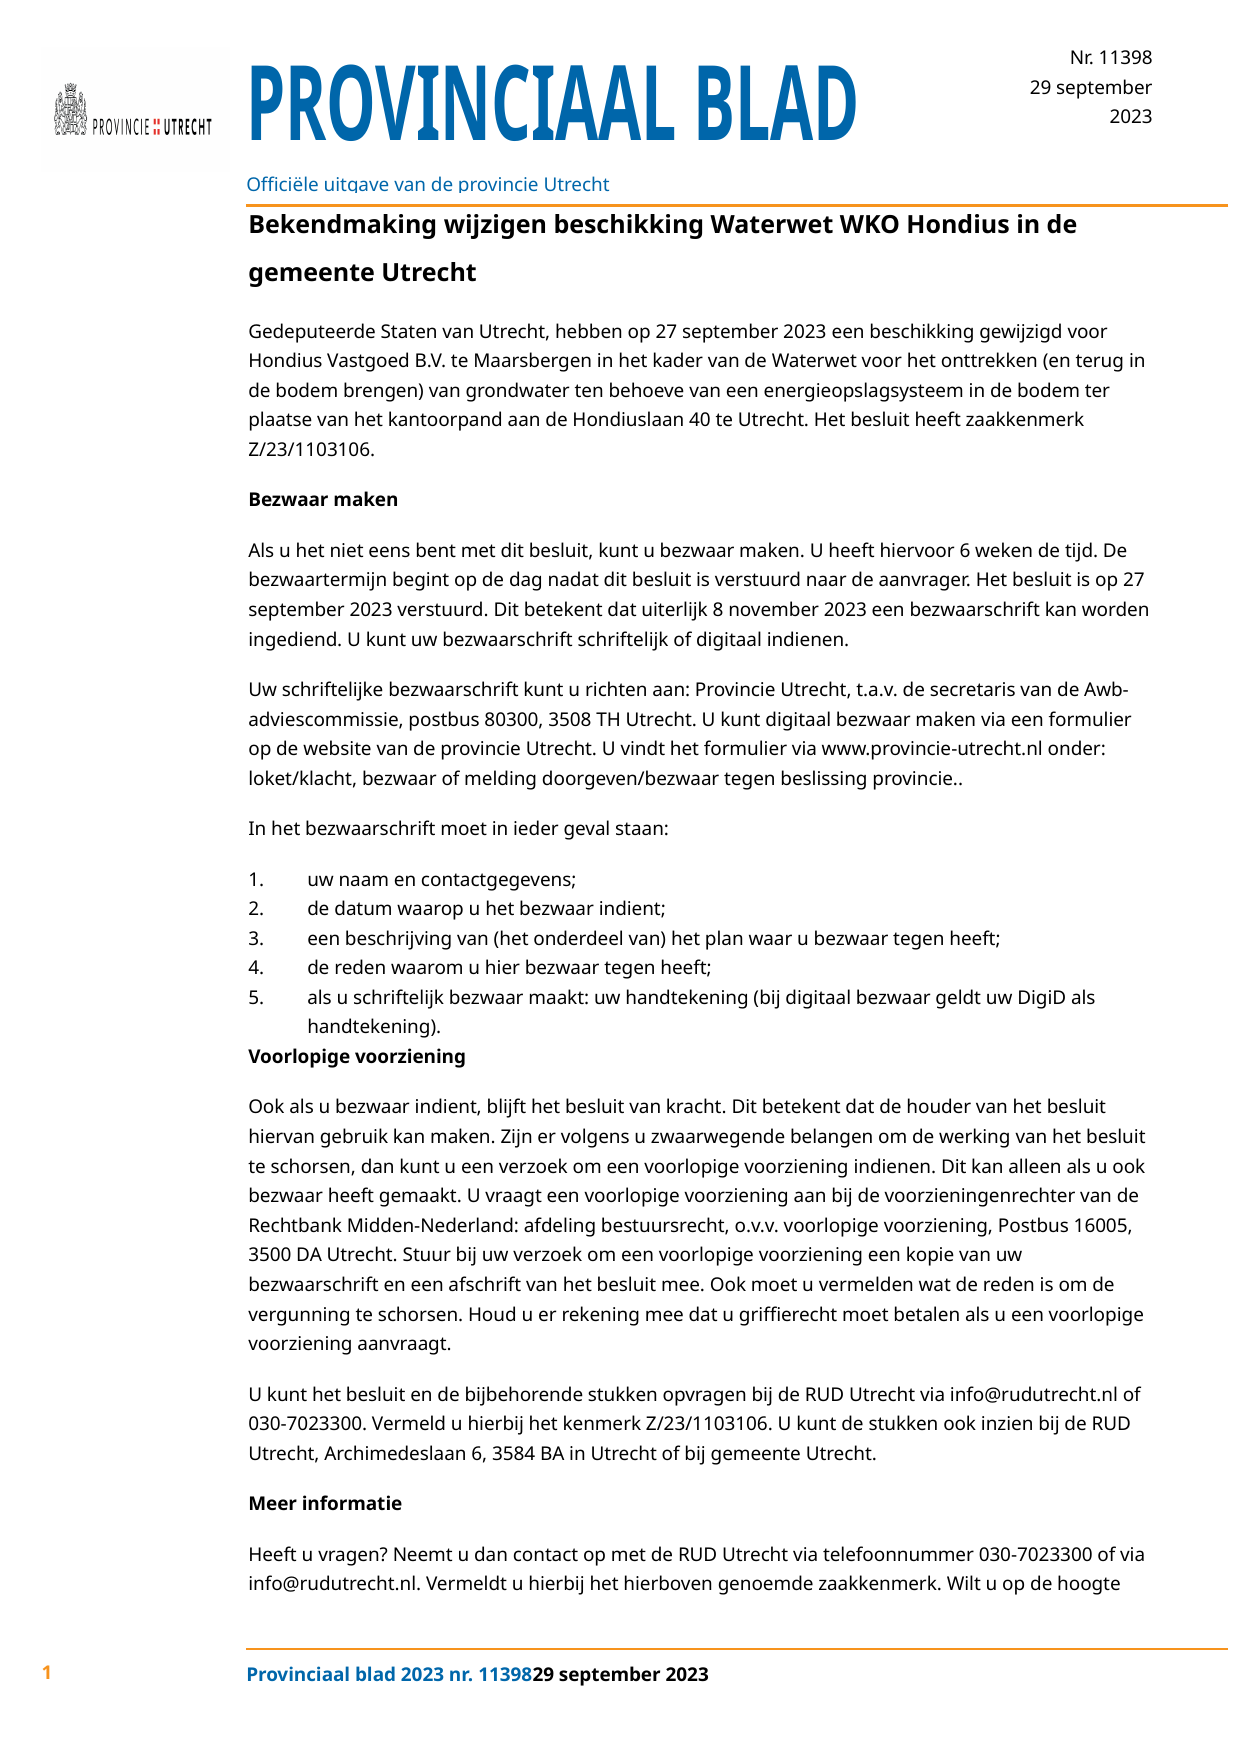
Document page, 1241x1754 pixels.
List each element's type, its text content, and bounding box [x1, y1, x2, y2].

text Bezwaar maken [248, 487, 1152, 512]
picture [41, 47, 231, 172]
list als u schriftelijk bezwaar maakt: uw handtekening (bij digitaal bezwaar geldt uw DigiD als handtekening). [248, 984, 1152, 1039]
text Gedeputeerde Staten van Utrecht, hebben op 27 september 2023 een beschikking gewijzigd voor Hondius Vastgoed B.V. te Maarsbergen in het kader van de Waterwet voor het onttrekken (en terug in de bodem brengen) van grondwater ten behoeve van een energieopslagsysteem in de bodem ter plaatse van het kantoorpand aan de Hondiuslaan 40 te Utrecht. Het besluit heeft zaakkenmerk Z/23/1103106. [248, 318, 1152, 462]
text Bekendmaking wijzigen beschikking Waterwet WKO Hondius in de gemeente Utrecht [248, 207, 1152, 288]
list een beschrijving van (het onderdeel van) het plan waar u bezwaar tegen heeft; [248, 925, 1152, 951]
list uw naam en contactgegevens; [248, 866, 1152, 892]
text Ook als u bezwaar indient, blijft het besluit van kracht. Dit betekent dat de houder van het besluit hiervan gebruik kan maken. Zijn er volgens u zwaarwegende belangen om de werking van het besluit te schorsen, dan kunt u een verzoek om een voorlopige voorziening indienen. Dit kan alleen als u ook bezwaar heeft gemaakt. U vraagt een voorlopige voorziening aan bij de voorzieningenrechter van de Rechtbank Midden-Nederland: afdeling bestuursrecht, o.v.v. voorlopige voorziening, Postbus 16005, 3500 DA Utrecht. Stuur bij uw verzoek om een voorlopige voorziening een kopie van uw bezwaarschrift en een afschrift van het besluit mee. Ook moet u vermelden wat de reden is om de vergunning te schorsen. Houd u er rekening mee dat u griffierecht moet betalen als u een voorlopige voorziening aanvraagt. [248, 1094, 1152, 1356]
text Meer informatie [248, 1490, 1152, 1516]
text U kunt het besluit en de bijbehorende stukken opvragen bij de RUD Utrecht via info@rudutrecht.nl of 030-7023300. Vermeld u hierbij het kenmerk Z/23/1103106. U kunt de stukken ook inzien bij de RUD Utrecht, Archimedeslaan 6, 3584 BA in Utrecht of bij gemeente Utrecht. [248, 1381, 1152, 1466]
list de datum waarop u het bezwaar indient; [248, 895, 1152, 921]
text Uw schriftelijke bezwaarschrift kunt u richten aan: Provincie Utrecht, t.a.v. de secretaris van de Awb-adviescommissie, postbus 80300, 3508 TH Utrecht. U kunt digitaal bezwaar maken via een formulier op de website van de provincie Utrecht. U vindt het formulier via www.provincie-utrecht.nl onder: loket/klacht, bezwaar of melding doorgeven/bezwaar tegen beslissing provincie.. [248, 676, 1152, 791]
list de reden waarom u hier bezwaar tegen heeft; [248, 954, 1152, 980]
text In het bezwaarschrift moet in ieder geval staan: [248, 815, 1152, 841]
text Als u het niet eens bent met dit besluit, kunt u bezwaar maken. U heeft hiervoor 6 weken de tijd. De bezwaartermijn begint op de dag nadat dit besluit is verstuurd naar de aanvrager. Het besluit is op 27 september 2023 verstuurd. Dit betekent dat uiterlijk 8 november 2023 een bezwaarschrift kan worden ingediend. U kunt uw bezwaarschrift schriftelijk of digitaal indienen. [248, 537, 1152, 652]
text Voorlopige voorziening [248, 1043, 1152, 1069]
text Heeft u vragen? Neemt u dan contact op met de RUD Utrecht via telefoonnummer 030-7023300 of via info@rudutrecht.nl. Vermeldt u hierbij het hierboven genoemde zaakkenmerk. Wilt u op de hoogte [248, 1541, 1152, 1596]
